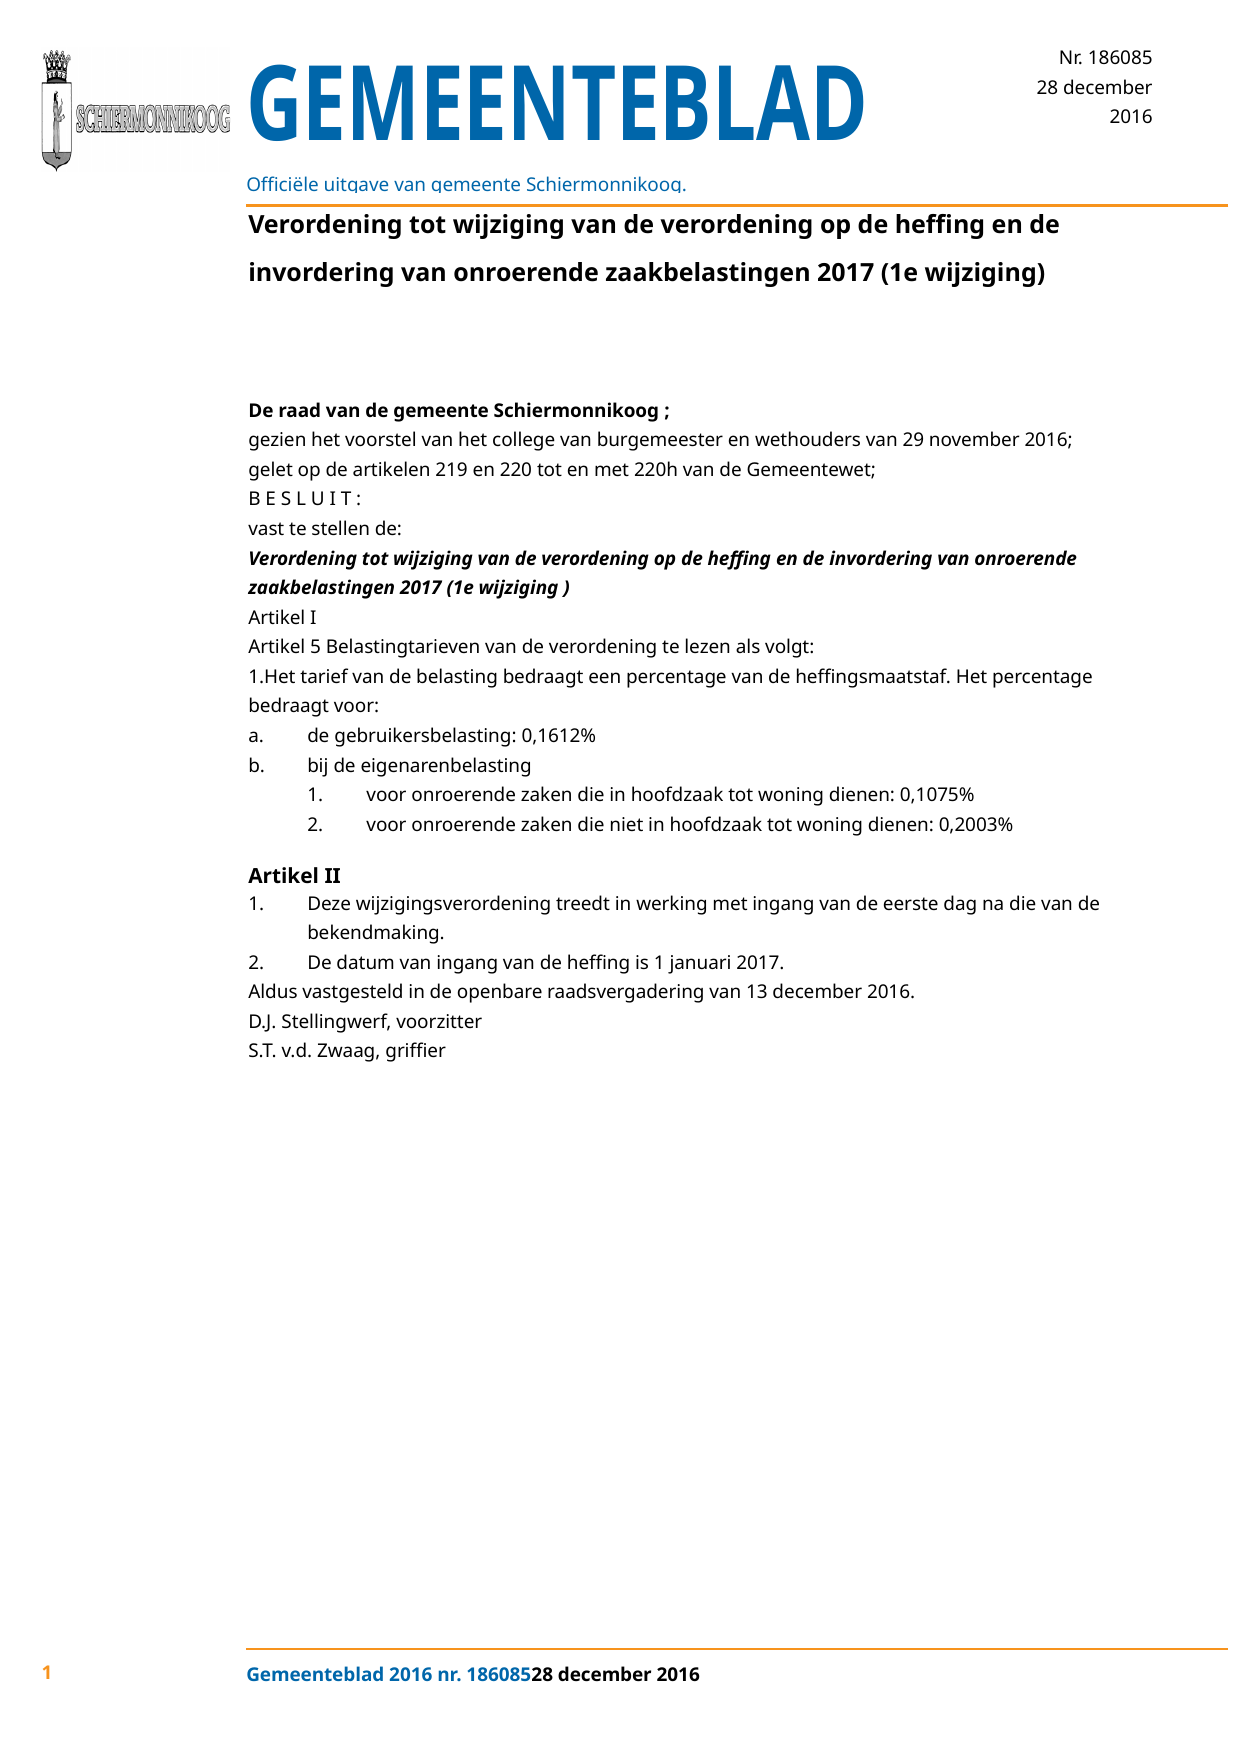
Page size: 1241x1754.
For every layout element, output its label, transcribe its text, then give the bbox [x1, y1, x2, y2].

list voor onroerende zaken die in hoofdzaak tot woning dienen: 0,1075% [307, 781, 1152, 807]
list bij de eigenarenbelasting [248, 752, 1152, 777]
text gelet op de artikelen 219 en 220 tot en met 220h van de Gemeentewet; [248, 456, 1152, 482]
text vast te stellen de: [248, 515, 1152, 541]
text Verordening tot wijziging van de verordening op de heffing en de invordering van onroerende zaakbelastingen 2017 (1e wijziging) [248, 207, 1152, 288]
text B E S L U I T : [248, 486, 1152, 511]
picture [41, 47, 231, 172]
text Verordening tot wijziging van de verordening op de heffing en de invordering van onroerende zaakbelastingen 2017 (1e wijziging ) [248, 545, 1152, 600]
text Artikel II [248, 861, 1152, 890]
text gezien het voorstel van het college van burgemeester en wethouders van 29 november 2016; [248, 426, 1152, 452]
text S.T. v.d. Zwaag, griffier [248, 1038, 1152, 1063]
list voor onroerende zaken die niet in hoofdzaak tot woning dienen: 0,2003% [307, 811, 1152, 837]
list De datum van ingang van de heffing is 1 januari 2017. [248, 949, 1152, 975]
list Deze wijzigingsverordening treedt in werking met ingang van de eerste dag na die van de bekendmaking. [248, 890, 1152, 945]
text Aldus vastgesteld in de openbare raadsvergadering van 13 december 2016. [248, 978, 1152, 1004]
text D.J. Stellingwerf, voorzitter [248, 1008, 1152, 1034]
text De raad van de gemeente Schiermonnikoog ; [248, 397, 1152, 422]
text 1.Het tarief van de belasting bedraagt een percentage van de heffingsmaatstaf. Het percentage bedraagt voor: [248, 663, 1152, 718]
list de gebruikersbelasting: 0,1612% [248, 722, 1152, 748]
text Artikel I [248, 604, 1152, 629]
text Artikel 5 Belastingtarieven van de verordening te lezen als volgt: [248, 633, 1152, 659]
